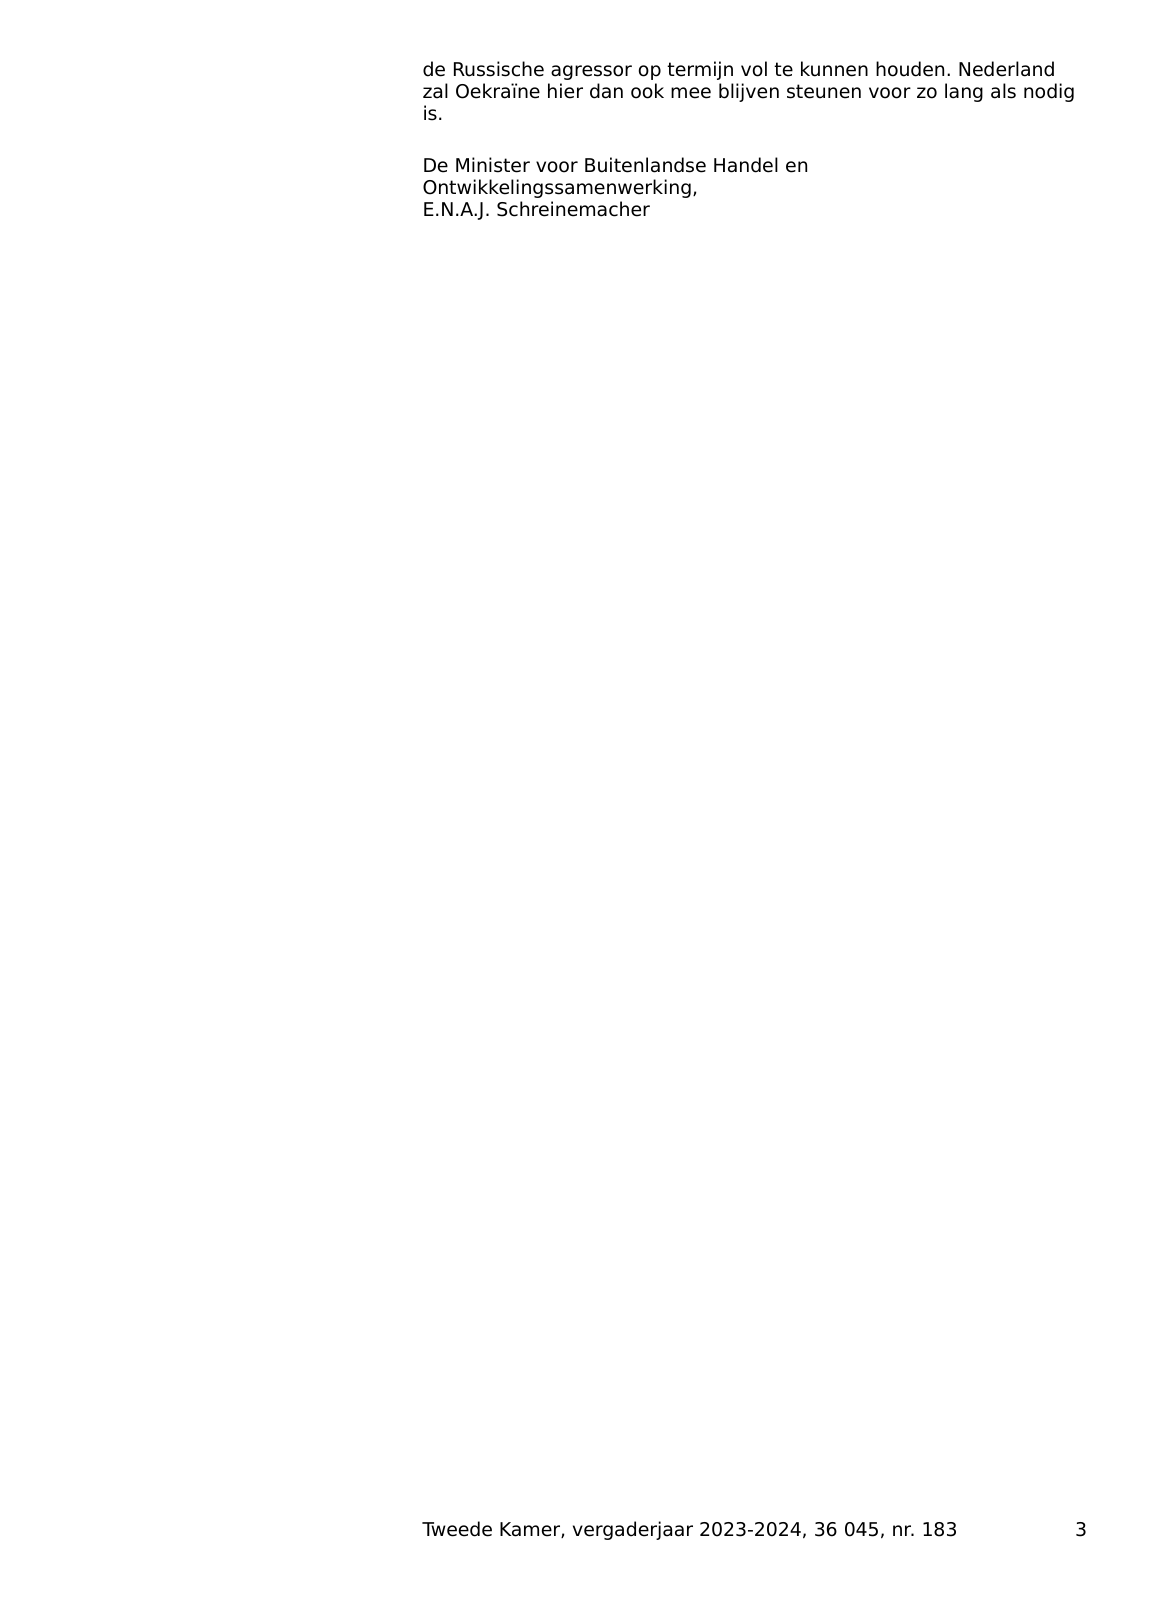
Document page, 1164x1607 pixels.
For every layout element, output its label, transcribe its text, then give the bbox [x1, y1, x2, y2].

text de Russische agressor op termijn vol te kunnen houden. Nederland zal Oekraïne hier dan ook mee blijven steunen voor zo lang als nodig is. [422, 59, 1087, 125]
text De Minister voor Buitenlandse Handel en Ontwikkelingssamenwerking, E.N.A.J. Schreinemacher [422, 155, 1087, 221]
